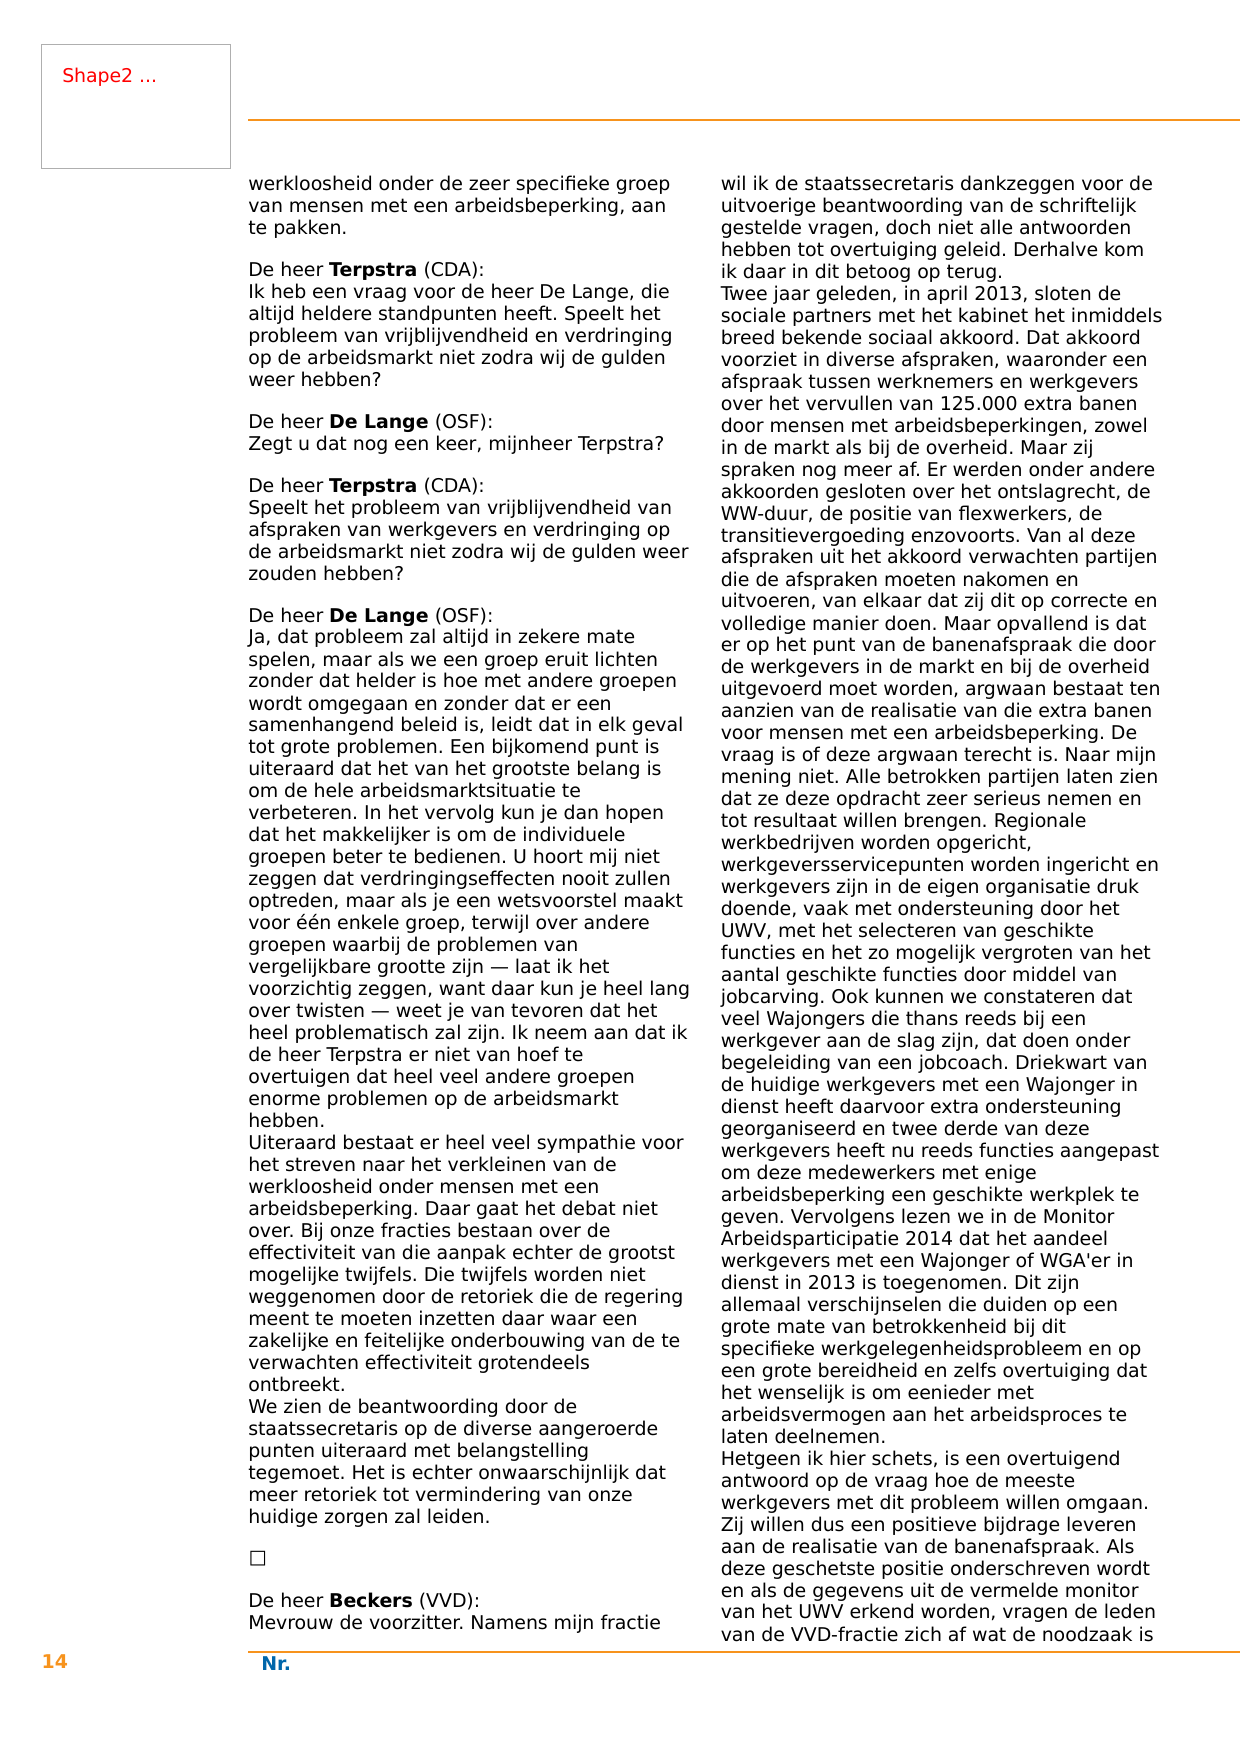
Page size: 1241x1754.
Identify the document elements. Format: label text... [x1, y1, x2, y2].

text Speelt het probleem van vrijblijvendheid van afspraken van werkgevers en verdringing op de arbeidsmarkt niet zodra wij de gulden weer zouden hebben? [248, 497, 691, 584]
text De heer De Lange (OSF): [248, 411, 691, 433]
text De heer Beckers (VVD): [248, 1589, 691, 1612]
text werkloosheid onder de zeer specifieke groep van mensen met een arbeidsbeperking, aan te pakken. [248, 173, 691, 239]
text Uiteraard bestaat er heel veel sympathie voor het streven naar het verkleinen van de werkloosheid onder mensen met een arbeidsbeperking. Daar gaat het debat niet over. Bij onze fracties bestaan over de effectiviteit van die aanpak echter de grootst mogelijke twijfels. Die twijfels worden niet weggenomen door de retoriek die de regering meent te moeten inzetten daar waar een zakelijke en feitelijke onderbouwing van de te verwachten effectiviteit grotendeels ontbreekt. [248, 1132, 691, 1396]
text Ik heb een vraag voor de heer De Lange, die altijd heldere standpunten heeft. Speelt het probleem van vrijblijvendheid en verdringing op de arbeidsmarkt niet zodra wij de gulden weer hebben? [248, 281, 691, 391]
text De heer De Lange (OSF): [248, 604, 691, 626]
text wil ik de staatssecretaris dankzeggen voor de uitvoerige beantwoording van de schriftelijk gestelde vragen, doch niet alle antwoorden hebben tot overtuiging geleid. Derhalve kom ik daar in dit betoog op terug. [721, 173, 1163, 283]
text Twee jaar geleden, in april 2013, sloten de sociale partners met het kabinet het inmiddels breed bekende sociaal akkoord. Dat akkoord voorziet in diverse afspraken, waaronder een afspraak tussen werknemers en werkgevers over het vervullen van 125.000 extra banen door mensen met arbeidsbeperkingen, zowel in de markt als bij de overheid. Maar zij spraken nog meer af. Er werden onder andere akkoorden gesloten over het ontslagrecht, de WW-duur, de positie van flexwerkers, de transitievergoeding enzovoorts. Van al deze afspraken uit het akkoord verwachten partijen die de afspraken moeten nakomen en uitvoeren, van elkaar dat zij dit op correcte en volledige manier doen. Maar opvallend is dat er op het punt van de banenafspraak die door de werkgevers in de markt en bij de overheid uitgevoerd moet worden, argwaan bestaat ten aanzien van de realisatie van die extra banen voor mensen met een arbeidsbeperking. De vraag is of deze argwaan terecht is. Naar mijn mening niet. Alle betrokken partijen laten zien dat ze deze opdracht zeer serieus nemen en tot resultaat willen brengen. Regionale werkbedrijven worden opgericht, werkgeversservicepunten worden ingericht en werkgevers zijn in de eigen organisatie druk doende, vaak met ondersteuning door het UWV, met het selecteren van geschikte functies en het zo mogelijk vergroten van het aantal geschikte functies door middel van jobcarving. Ook kunnen we constateren dat veel Wajongers die thans reeds bij een werkgever aan de slag zijn, dat doen onder begeleiding van een jobcoach. Driekwart van de huidige werkgevers met een Wajonger in dienst heeft daarvoor extra ondersteuning georganiseerd en twee derde van deze werkgevers heeft nu reeds functies aangepast om deze medewerkers met enige arbeidsbeperking een geschikte werkplek te geven. Vervolgens lezen we in de Monitor Arbeidsparticipatie 2014 dat het aandeel werkgevers met een Wajonger of WGA'er in dienst in 2013 is toegenomen. Dit zijn allemaal verschijnselen die duiden op een grote mate van betrokkenheid bij dit specifieke werkgelegenheidsprobleem en op een grote bereidheid en zelfs overtuiging dat het wenselijk is om eenieder met arbeidsvermogen aan het arbeidsproces te laten deelnemen. [721, 283, 1163, 1448]
text We zien de beantwoording door de staatssecretaris op de diverse aangeroerde punten uiteraard met belangstelling tegemoet. Het is echter onwaarschijnlijk dat meer retoriek tot vermindering van onze huidige zorgen zal leiden. [248, 1396, 691, 1528]
text Hetgeen ik hier schets, is een overtuigend antwoord op de vraag hoe de meeste werkgevers met dit probleem willen omgaan. Zij willen dus een positieve bijdrage leveren aan de realisatie van de banenafspraak. Als deze geschetste positie onderschreven wordt en als de gegevens uit de vermelde monitor van het UWV erkend worden, vragen de leden van de VVD-fractie zich af wat de noodzaak is [721, 1448, 1163, 1645]
text Mevrouw de voorzitter. Namens mijn fractie [248, 1612, 691, 1633]
text ⬜ [248, 1548, 691, 1569]
text Ja, dat probleem zal altijd in zekere mate spelen, maar als we een groep eruit lichten zonder dat helder is hoe met andere groepen wordt omgegaan en zonder dat er een samenhangend beleid is, leidt dat in elk geval tot grote problemen. Een bijkomend punt is uiteraard dat het van het grootste belang is om de hele arbeidsmarktsituatie te verbeteren. In het vervolg kun je dan hopen dat het makkelijker is om de individuele groepen beter te bedienen. U hoort mij niet zeggen dat verdringingseffecten nooit zullen optreden, maar als je een wetsvoorstel maakt voor één enkele groep, terwijl over andere groepen waarbij de problemen van vergelijkbare grootte zijn — laat ik het voorzichtig zeggen, want daar kun je heel lang over twisten — weet je van tevoren dat het heel problematisch zal zijn. Ik neem aan dat ik de heer Terpstra er niet van hoef te overtuigen dat heel veel andere groepen enorme problemen op de arbeidsmarkt hebben. [248, 626, 691, 1132]
text De heer Terpstra (CDA): [248, 259, 691, 281]
text De heer Terpstra (CDA): [248, 474, 691, 497]
text Zegt u dat nog een keer, mijnheer Terpstra? [248, 433, 691, 454]
